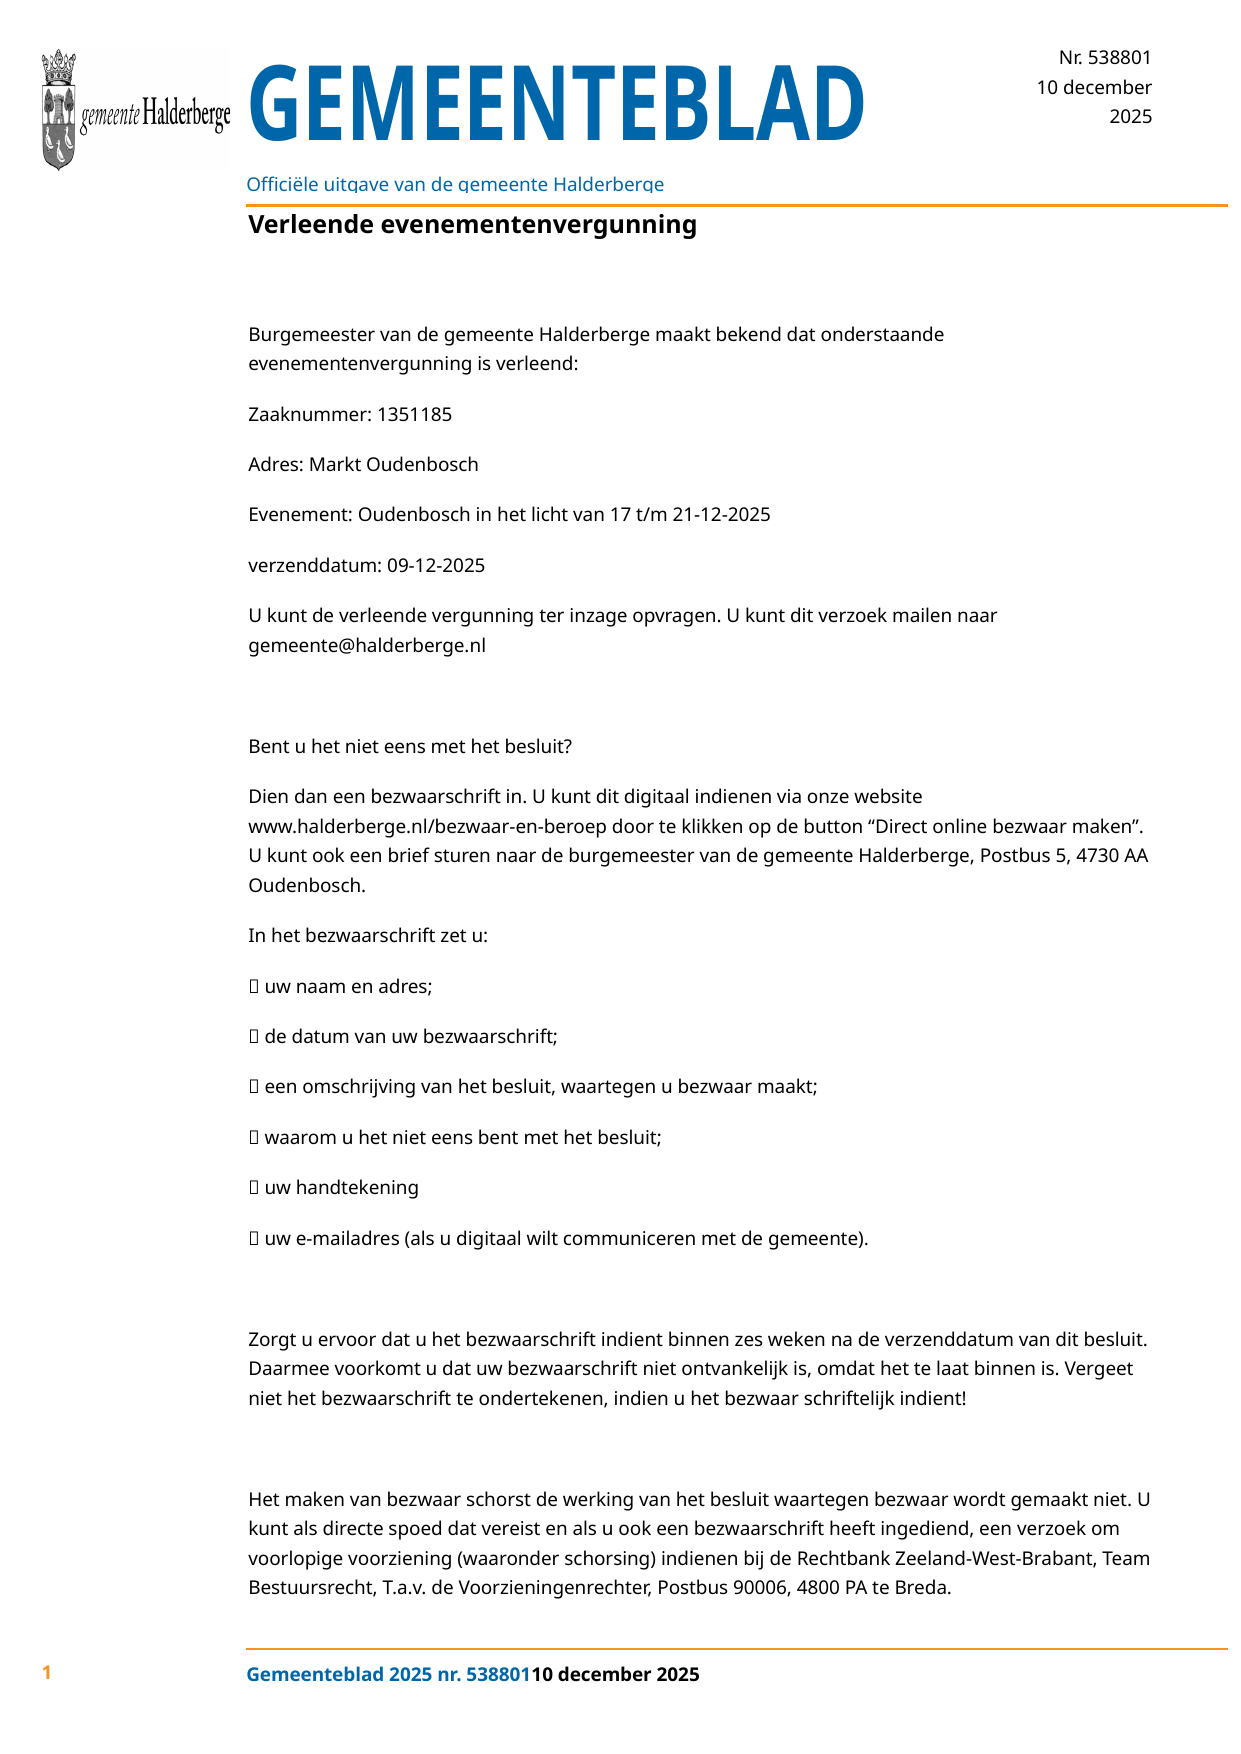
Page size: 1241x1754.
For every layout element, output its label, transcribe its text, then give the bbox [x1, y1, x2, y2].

text  uw e-mailadres (als u digitaal wilt communiceren met de gemeente). [248, 1225, 1152, 1251]
text  de datum van uw bezwaarschrift; [248, 1023, 1152, 1049]
text Verleende evenementenvergunning [248, 207, 1152, 241]
text Adres: Markt Oudenbosch [248, 451, 1152, 477]
text  waarom u het niet eens bent met het besluit; [248, 1124, 1152, 1150]
text Het maken van bezwaar schorst de werking van het besluit waartegen bezwaar wordt gemaakt niet. U kunt als directe spoed dat vereist en als u ook een bezwaarschrift heeft ingediend, een verzoek om voorlopige voorziening (waaronder schorsing) indienen bij de Rechtbank Zeeland-West-Brabant, Team Bestuursrecht, T.a.v. de Voorzieningenrechter, Postbus 90006, 4800 PA te Breda. [248, 1486, 1152, 1600]
text Zaaknummer: 1351185 [248, 401, 1152, 426]
text Evenement: Oudenbosch in het licht van 17 t/m 21-12-2025 [248, 502, 1152, 527]
text  uw handtekening [248, 1174, 1152, 1200]
text  een omschrijving van het besluit, waartegen u bezwaar maakt; [248, 1074, 1152, 1099]
text Burgemeester van de gemeente Halderberge maakt bekend dat onderstaande evenementenvergunning is verleend: [248, 321, 1152, 376]
text Dien dan een bezwaarschrift in. U kunt dit digitaal indienen via onze website www.halderberge.nl/bezwaar-en-beroep door te klikken op de button “Direct online bezwaar maken”. U kunt ook een brief sturen naar de burgemeester van de gemeente Halderberge, Postbus 5, 4730 AA Oudenbosch. [248, 783, 1152, 898]
text In het bezwaarschrift zet u: [248, 922, 1152, 948]
picture [41, 47, 231, 172]
text Zorgt u ervoor dat u het bezwaarschrift indient binnen zes weken na de verzenddatum van dit besluit. Daarmee voorkomt u dat uw bezwaarschrift niet ontvankelijk is, omdat het te laat binnen is. Vergeet niet het bezwaarschrift te ondertekenen, indien u het bezwaar schriftelijk indient! [248, 1326, 1152, 1411]
text U kunt de verleende vergunning ter inzage opvragen. U kunt dit verzoek mailen naar gemeente@halderberge.nl [248, 602, 1152, 658]
text  uw naam en adres; [248, 973, 1152, 998]
text verzenddatum: 09-12-2025 [248, 552, 1152, 578]
text Bent u het niet eens met het besluit? [248, 733, 1152, 758]
